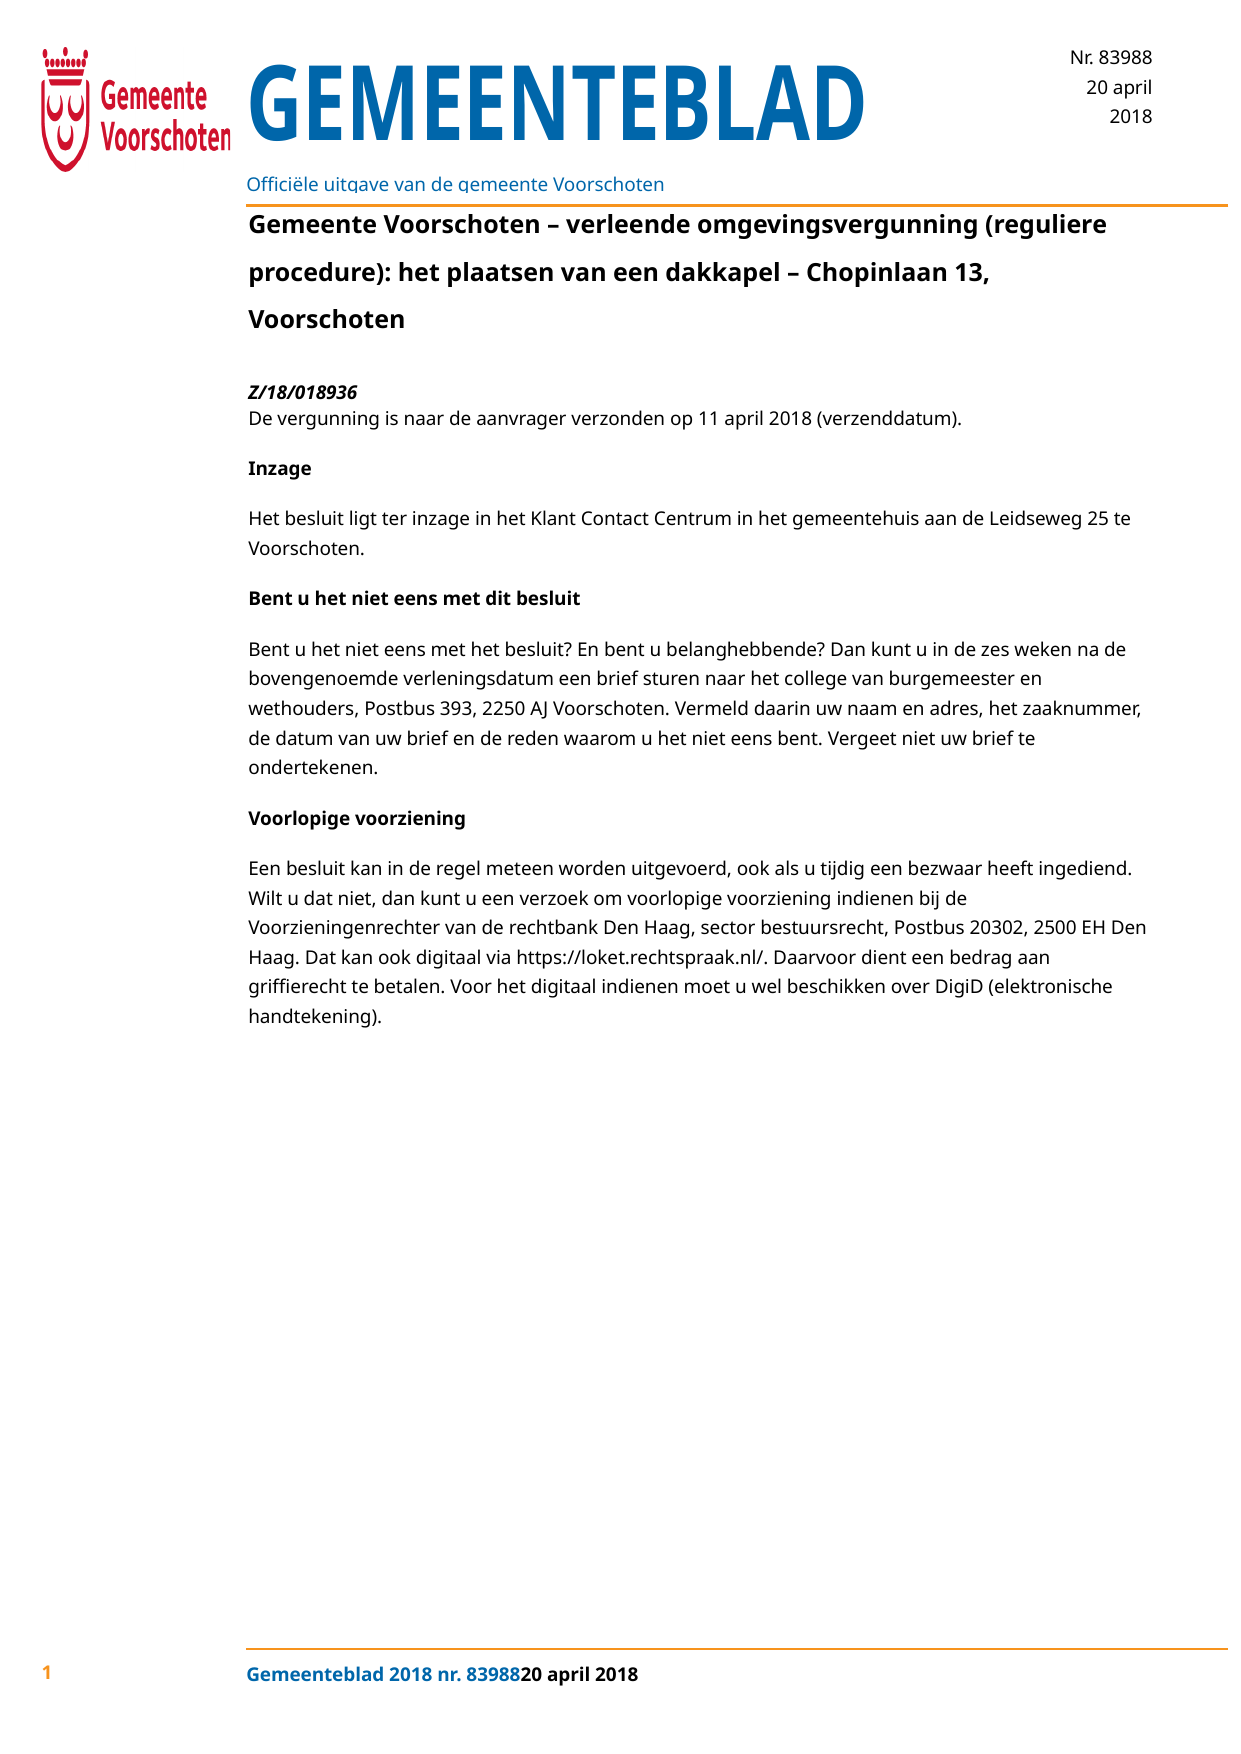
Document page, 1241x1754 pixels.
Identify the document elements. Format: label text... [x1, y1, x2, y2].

text Bent u het niet eens met het besluit? En bent u belanghebbende? Dan kunt u in de zes weken na de bovengenoemde verleningsdatum een brief sturen naar het college van burgemeester en wethouders, Postbus 393, 2250 AJ Voorschoten. Vermeld daarin uw naam en adres, het zaaknummer, de datum van uw brief en de reden waarom u het niet eens bent. Vergeet niet uw brief te ondertekenen. [248, 636, 1152, 780]
text Een besluit kan in de regel meteen worden uitgevoerd, ook als u tijdig een bezwaar heeft ingediend. Wilt u dat niet, dan kunt u een verzoek om voorlopige voorziening indienen bij de Voorzieningenrechter van de rechtbank Den Haag, sector bestuursrecht, Postbus 20302, 2500 EH Den Haag. Dat kan ook digitaal via https://loket.rechtspraak.nl/. Daarvoor dient een bedrag aan griffierecht te betalen. Voor het digitaal indienen moet u wel beschikken over DigiD (elektronische handtekening). [248, 855, 1152, 1029]
text Voorlopige voorziening [248, 805, 1152, 831]
text Het besluit ligt ter inzage in het Klant Contact Centrum in het gemeentehuis aan de Leidseweg 25 te Voorschoten. [248, 506, 1152, 561]
text Z/18/018936 [248, 379, 1152, 405]
text Gemeente Voorschoten – verleende omgevingsvergunning (reguliere procedure): het plaatsen van een dakkapel – Chopinlaan 13, Voorschoten [248, 207, 1152, 336]
text De vergunning is naar de aanvrager verzonden op 11 april 2018 (verzenddatum). [248, 405, 1152, 431]
text Bent u het niet eens met dit besluit [248, 586, 1152, 611]
picture [41, 47, 231, 172]
text Inzage [248, 455, 1152, 481]
